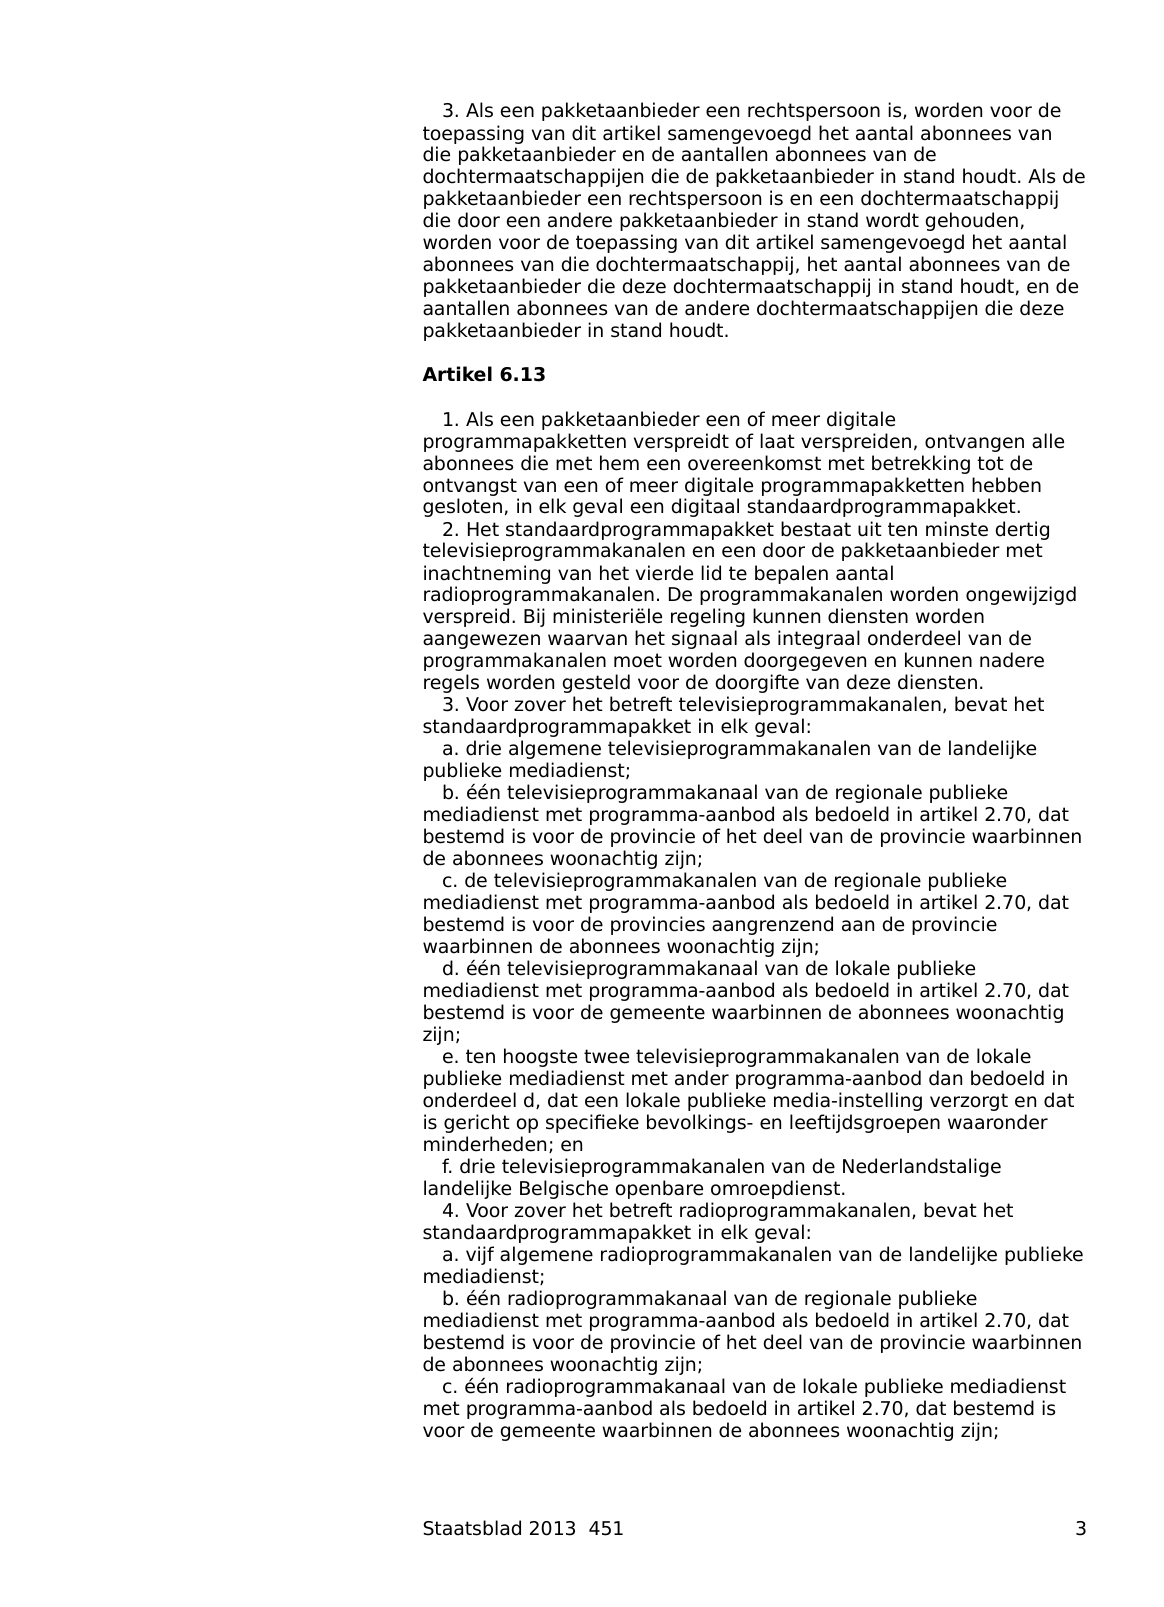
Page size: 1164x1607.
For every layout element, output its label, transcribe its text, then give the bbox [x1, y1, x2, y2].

text 3. Als een pakketaanbieder een rechtspersoon is, worden voor de toepassing van dit artikel samengevoegd het aantal abonnees van die pakketaanbieder en de aantallen abonnees van de dochtermaatschappijen die de pakketaanbieder in stand houdt. Als de pakketaanbieder een rechtspersoon is en een dochtermaatschappij die door een andere pakketaanbieder in stand wordt gehouden, worden voor de toepassing van dit artikel samengevoegd het aantal abonnees van die dochtermaatschappij, het aantal abonnees van de pakketaanbieder die deze dochtermaatschappij in stand houdt, en de aantallen abonnees van de andere dochtermaatschappijen die deze pakketaanbieder in stand houdt. [422, 100, 1087, 342]
text a. vijf algemene radioprogrammakanalen van de landelijke publieke mediadienst; [422, 1244, 1087, 1288]
text c. de televisieprogrammakanalen van de regionale publieke mediadienst met programma-aanbod als bedoeld in artikel 2.70, dat bestemd is voor de provincies aangrenzend aan de provincie waarbinnen de abonnees woonachtig zijn; [422, 870, 1087, 958]
text d. één televisieprogrammakanaal van de lokale publieke mediadienst met programma-aanbod als bedoeld in artikel 2.70, dat bestemd is voor de gemeente waarbinnen de abonnees woonachtig zijn; [422, 958, 1087, 1046]
text 3. Voor zover het betreft televisieprogrammakanalen, bevat het standaardprogrammapakket in elk geval: [422, 694, 1087, 738]
text c. één radioprogrammakanaal van de lokale publieke mediadienst met programma-aanbod als bedoeld in artikel 2.70, dat bestemd is voor de gemeente waarbinnen de abonnees woonachtig zijn; [422, 1376, 1087, 1442]
text a. drie algemene televisieprogrammakanalen van de landelijke publieke mediadienst; [422, 738, 1087, 782]
text b. één televisieprogrammakanaal van de regionale publieke mediadienst met programma-aanbod als bedoeld in artikel 2.70, dat bestemd is voor de provincie of het deel van de provincie waarbinnen de abonnees woonachtig zijn; [422, 782, 1087, 870]
text 2. Het standaardprogrammapakket bestaat uit ten minste dertig televisieprogrammakanalen en een door de pakketaanbieder met inachtneming van het vierde lid te bepalen aantal radioprogrammakanalen. De programmakanalen worden ongewijzigd verspreid. Bij ministeriële regeling kunnen diensten worden aangewezen waarvan het signaal als integraal onderdeel van de programmakanalen moet worden doorgegeven en kunnen nadere regels worden gesteld voor de doorgifte van deze diensten. [422, 518, 1087, 694]
text f. drie televisieprogrammakanalen van de Nederlandstalige landelijke Belgische openbare omroepdienst. [422, 1156, 1087, 1200]
subtitle Artikel 6.13 [422, 364, 1087, 386]
text b. één radioprogrammakanaal van de regionale publieke mediadienst met programma-aanbod als bedoeld in artikel 2.70, dat bestemd is voor de provincie of het deel van de provincie waarbinnen de abonnees woonachtig zijn; [422, 1288, 1087, 1376]
text 1. Als een pakketaanbieder een of meer digitale programmapakketten verspreidt of laat verspreiden, ontvangen alle abonnees die met hem een overeenkomst met betrekking tot de ontvangst van een of meer digitale programmapakketten hebben gesloten, in elk geval een digitaal standaardprogrammapakket. [422, 408, 1087, 518]
text 4. Voor zover het betreft radioprogrammakanalen, bevat het standaardprogrammapakket in elk geval: [422, 1200, 1087, 1244]
text e. ten hoogste twee televisieprogrammakanalen van de lokale publieke mediadienst met ander programma-aanbod dan bedoeld in onderdeel d, dat een lokale publieke media-instelling verzorgt en dat is gericht op specifieke bevolkings- en leeftijdsgroepen waaronder minderheden; en [422, 1046, 1087, 1156]
